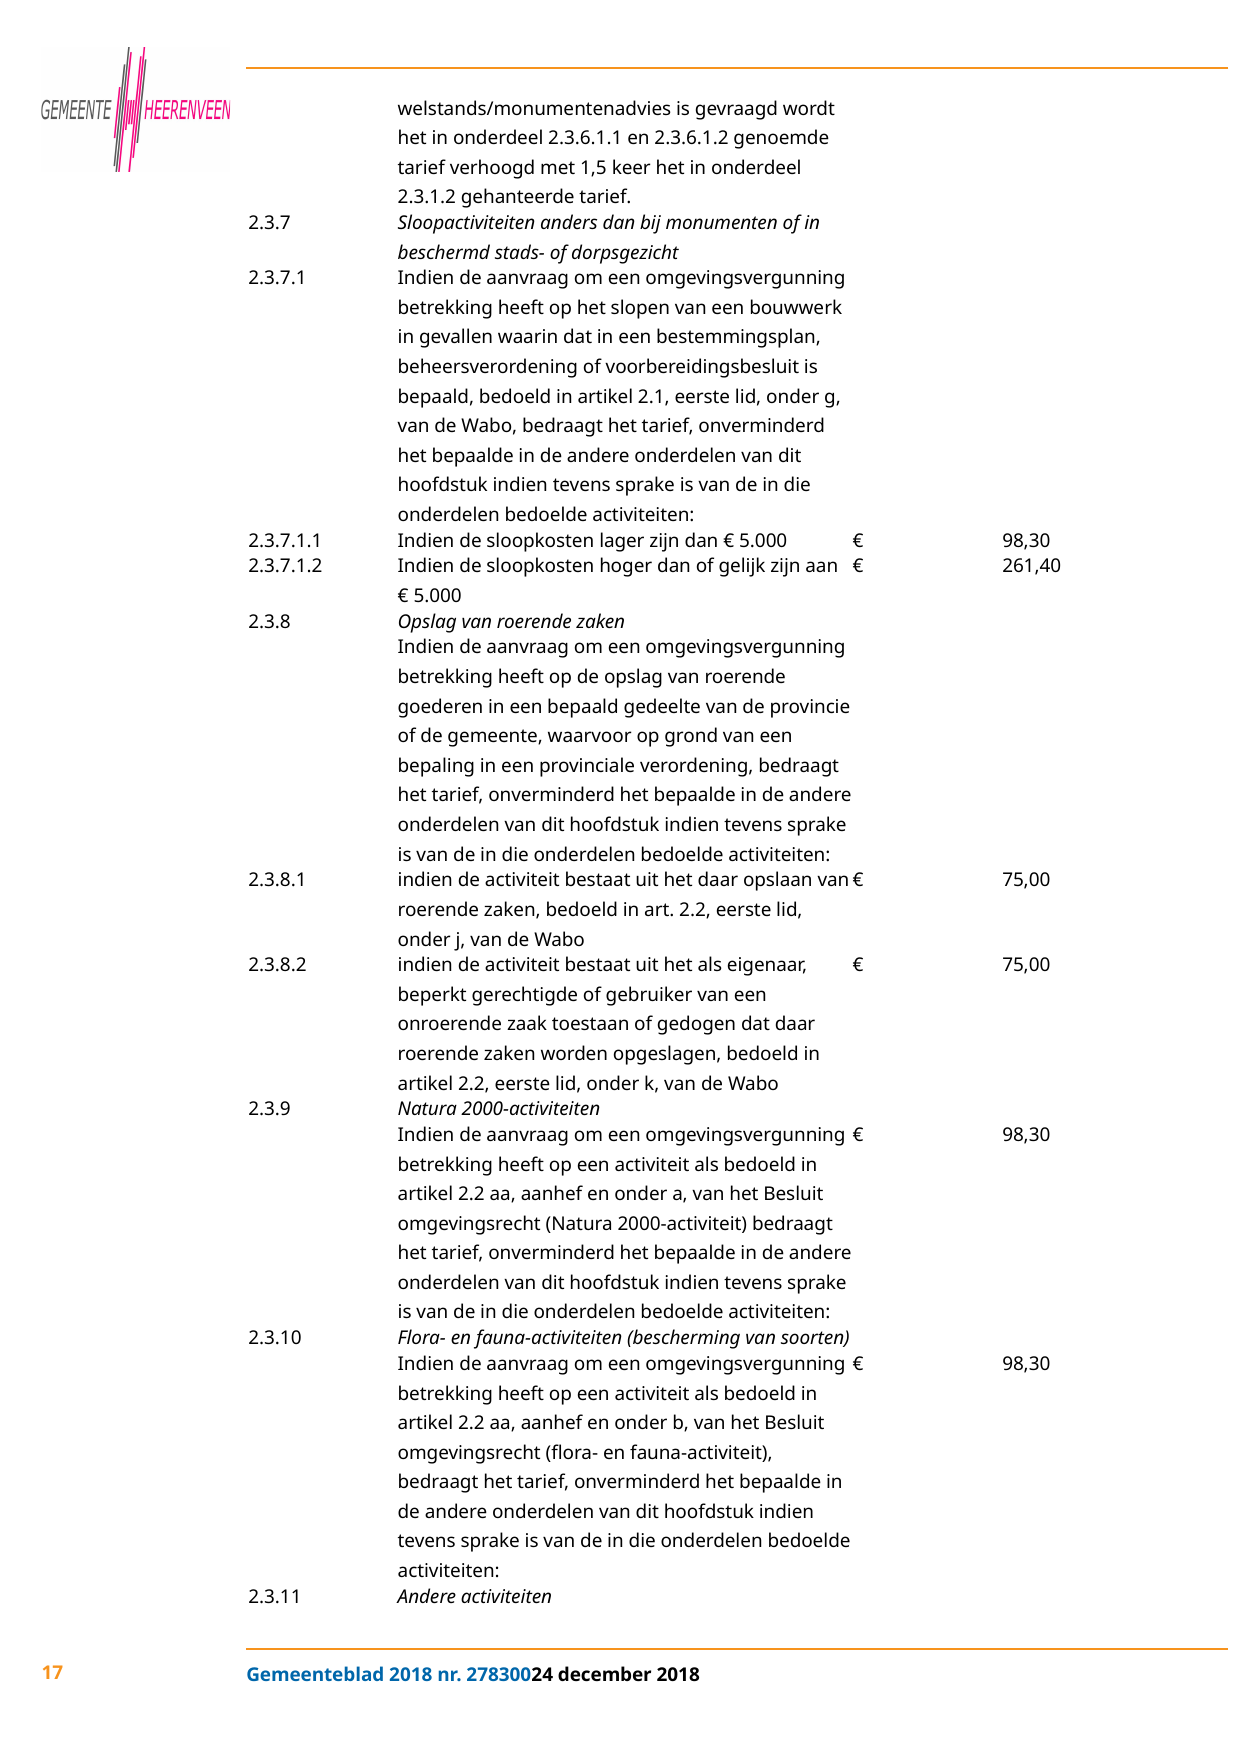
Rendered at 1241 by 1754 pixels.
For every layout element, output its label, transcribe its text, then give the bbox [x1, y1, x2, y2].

table_cell 2.3.8.2 [248, 951, 397, 1096]
table_cell € [853, 553, 1002, 608]
table_cell [1002, 1096, 1152, 1121]
table_cell [853, 209, 1002, 264]
table_cell 2.3.9 [248, 1096, 397, 1121]
table_cell € [853, 951, 1002, 1096]
table_cell [853, 265, 1002, 527]
table_cell Andere activiteiten [398, 1583, 852, 1609]
table_cell 98,30 [1002, 1350, 1152, 1583]
table_cell Indien de aanvraag om een omgevingsvergunning betrekking heeft op het slopen van een bouwwerk in gevallen waarin dat in een bestemmingsplan, beheersverordening of voorbereidingsbesluit is bepaald, bedoeld in artikel 2.1, eerste lid, onder g, van de Wabo, bedraagt het tarief, onverminderd het bepaalde in de andere onderdelen van dit hoofdstuk indien tevens sprake is van de in die onderdelen bedoelde activiteiten: [398, 265, 852, 527]
table_cell € [853, 1350, 1002, 1583]
table_cell Indien de aanvraag om een omgevingsvergunning betrekking heeft op een activiteit als bedoeld in artikel 2.2 aa, aanhef en onder b, van het Besluit omgevingsrecht (flora- en fauna-activiteit), bedraagt het tarief, onverminderd het bepaalde in de andere onderdelen van dit hoofdstuk indien tevens sprake is van de in die onderdelen bedoelde activiteiten: [398, 1350, 852, 1583]
table_cell 2.3.7 [248, 209, 397, 264]
table_cell 2.3.11 [248, 1583, 397, 1609]
table_cell [853, 95, 1002, 209]
table_cell [1002, 209, 1152, 264]
table_cell Indien de aanvraag om een omgevingsvergunning betrekking heeft op de opslag van roerende goederen in een bepaald gedeelte van de provincie of de gemeente, waarvoor op grond van een bepaling in een provinciale verordening, bedraagt het tarief, onverminderd het bepaalde in de andere onderdelen van dit hoofdstuk indien tevens sprake is van de in die onderdelen bedoelde activiteiten: [398, 634, 852, 867]
table_cell [248, 1350, 397, 1583]
table_cell [1002, 1583, 1152, 1609]
table_cell welstands/monumentenadvies is gevraagd wordt het in onderdeel 2.3.6.1.1 en 2.3.6.1.2 genoemde tarief verhoogd met 1,5 keer het in onderdeel 2.3.1.2 gehanteerde tarief. [398, 95, 852, 209]
table_cell 98,30 [1002, 1121, 1152, 1324]
table_cell 98,30 [1002, 527, 1152, 553]
table_cell 2.3.7.1 [248, 265, 397, 527]
table_cell Indien de sloopkosten lager zijn dan € 5.000 [398, 527, 852, 553]
table_cell [853, 1325, 1002, 1350]
table_cell [248, 634, 397, 867]
table_cell € [853, 1121, 1002, 1324]
table_cell 2.3.10 [248, 1325, 397, 1350]
table_cell 75,00 [1002, 951, 1152, 1096]
table_cell indien de activiteit bestaat uit het als eigenaar, beperkt gerechtigde of gebruiker van een onroerende zaak toestaan of gedogen dat daar roerende zaken worden opgeslagen, bedoeld in artikel 2.2, eerste lid, onder k, van de Wabo [398, 951, 852, 1096]
picture [41, 47, 231, 172]
table_cell [853, 1583, 1002, 1609]
table_cell [1002, 265, 1152, 527]
table_cell Indien de sloopkosten hoger dan of gelijk zijn aan € 5.000 [398, 553, 852, 608]
table_cell € [853, 867, 1002, 951]
table_cell [1002, 95, 1152, 209]
table_cell indien de activiteit bestaat uit het daar opslaan van roerende zaken, bedoeld in art. 2.2, eerste lid, onder j, van de Wabo [398, 867, 852, 951]
table_cell [1002, 1325, 1152, 1350]
table_cell Indien de aanvraag om een omgevingsvergunning betrekking heeft op een activiteit als bedoeld in artikel 2.2 aa, aanhef en onder a, van het Besluit omgevingsrecht (Natura 2000-activiteit) bedraagt het tarief, onverminderd het bepaalde in de andere onderdelen van dit hoofdstuk indien tevens sprake is van de in die onderdelen bedoelde activiteiten: [398, 1121, 852, 1324]
table_cell € [853, 527, 1002, 553]
table_cell 2.3.8 [248, 608, 397, 634]
table_cell [853, 608, 1002, 634]
table_cell 2.3.7.1.1 [248, 527, 397, 553]
table_cell [248, 95, 397, 209]
table_cell 261,40 [1002, 553, 1152, 608]
table_cell 75,00 [1002, 867, 1152, 951]
table_cell [1002, 634, 1152, 867]
table_cell [248, 1121, 397, 1324]
table_cell 2.3.7.1.2 [248, 553, 397, 608]
table_cell [853, 1096, 1002, 1121]
table_cell Sloopactiviteiten anders dan bij monumenten of in beschermd stads- of dorpsgezicht [398, 209, 852, 264]
table_cell 2.3.8.1 [248, 867, 397, 951]
table_cell Flora- en fauna-activiteiten (bescherming van soorten) [398, 1325, 852, 1350]
table_cell Natura 2000-activiteiten [398, 1096, 852, 1121]
table_cell [1002, 608, 1152, 634]
table_cell Opslag van roerende zaken [398, 608, 852, 634]
table_cell [853, 634, 1002, 867]
